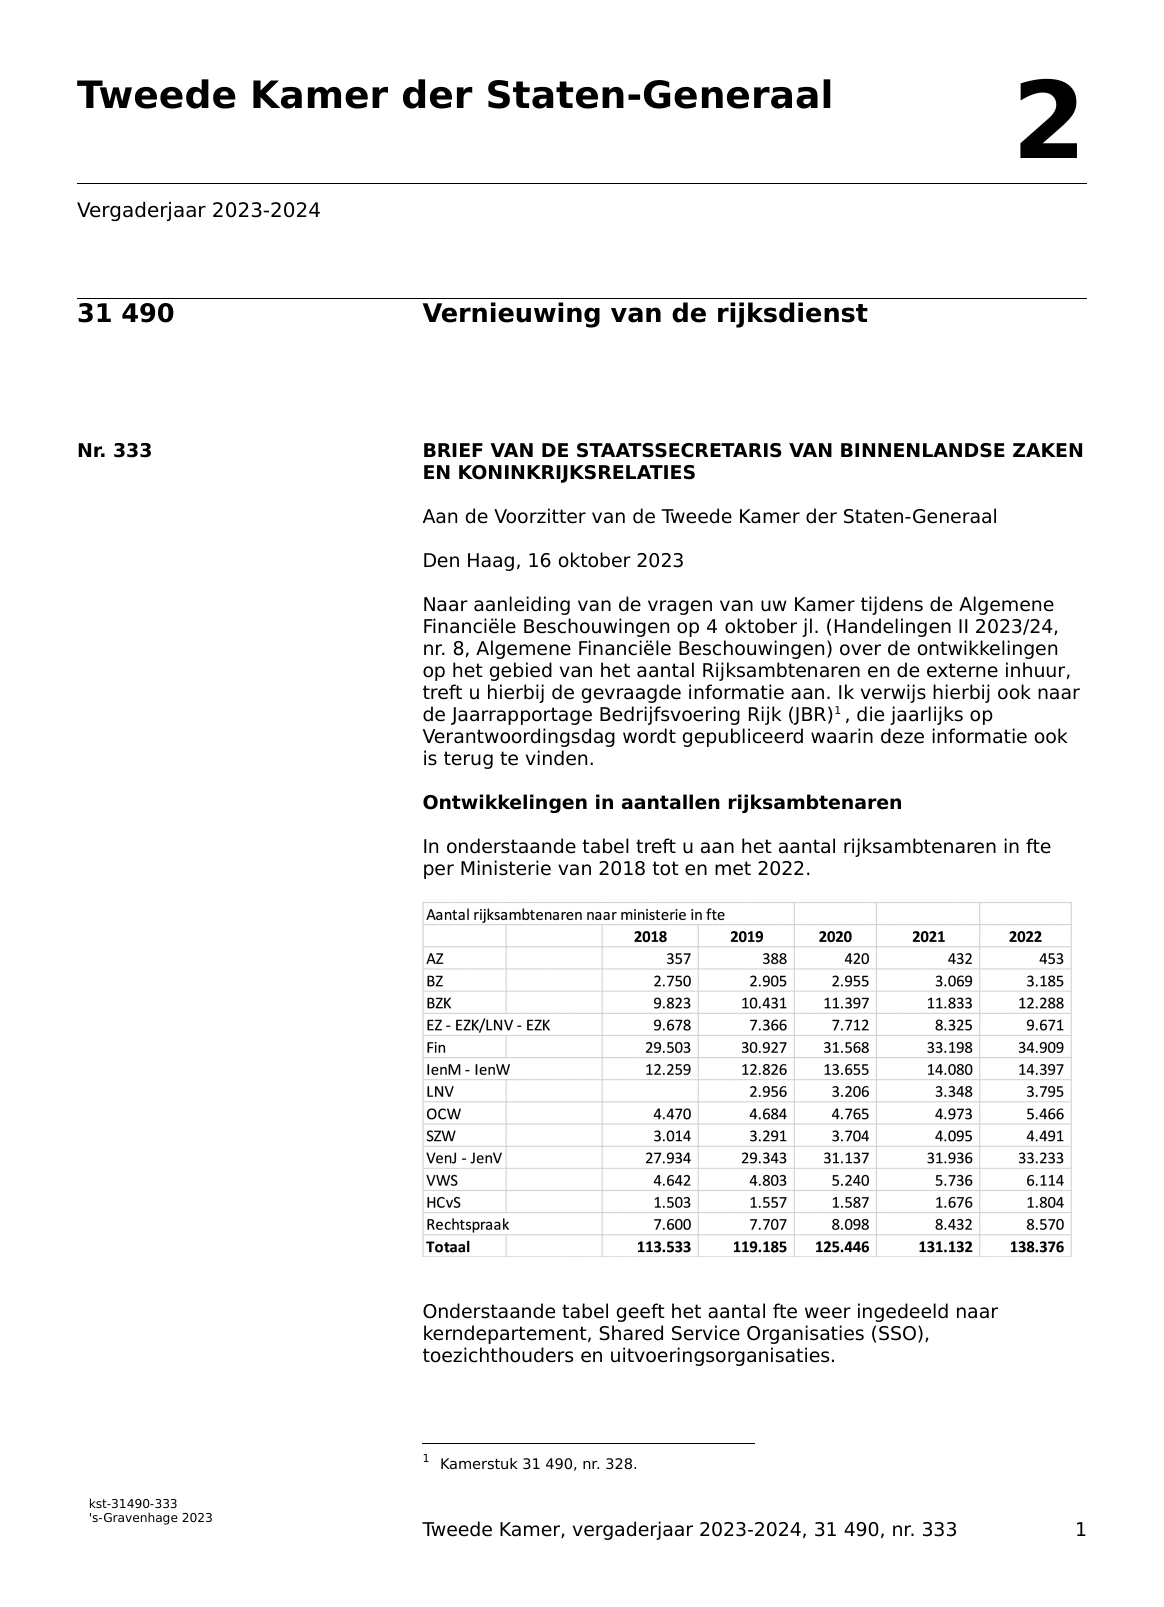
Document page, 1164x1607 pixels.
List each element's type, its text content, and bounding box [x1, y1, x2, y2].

text Naar aanleiding van de vragen van uw Kamer tijdens de Algemene Financiële Beschouwingen op 4 oktober jl. (Handelingen II 2023/24, nr. 8, Algemene Financiële Beschouwingen) over de ontwikkelingen op het gebied van het aantal Rijksambtenaren en de externe inhuur, treft u hierbij de gevraagde informatie aan. Ik verwijs hierbij ook naar de Jaarrapportage Bedrijfsvoering Rijk (JBR), die jaarlijks op Verantwoordingsdag wordt gepubliceerd waarin deze informatie ook is terug te vinden. [422, 594, 1087, 770]
text kst-31490-333 [88, 1497, 323, 1511]
text Onderstaande tabel geeft het aantal fte weer ingedeeld naar kerndepartement, Shared Service Organisaties (SSO), toezichthouders en uitvoeringsorganisaties. [422, 1301, 1087, 1367]
table_header 2 [886, 59, 1087, 183]
text 's-Gravenhage 2023 [88, 1511, 323, 1525]
text Kamerstuk 31 490, nr. 328. [422, 1452, 1087, 1474]
table_cell Vergaderjaar 2023-2024 [77, 184, 1087, 298]
picture [422, 902, 1072, 1257]
text Den Haag, 16 oktober 2023 [422, 550, 1087, 572]
text Aan de Voorzitter van de Tweede Kamer der Staten-Generaal [422, 506, 1087, 528]
subtitle Ontwikkelingen in aantallen rijksambtenaren [422, 792, 1087, 814]
text In onderstaande tabel treft u aan het aantal rijksambtenaren in fte per Ministerie van 2018 tot en met 2022. [422, 836, 1087, 880]
subtitle 31 490 Vernieuwing van de rijksdienst [77, 299, 1087, 329]
subtitle Nr. 333 BRIEF VAN DE STAATSSECRETARIS VAN BINNENLANDSE ZAKEN EN KONINKRIJKSRELATIES [77, 440, 1087, 484]
table_header Tweede Kamer der Staten-Generaal [77, 59, 886, 183]
